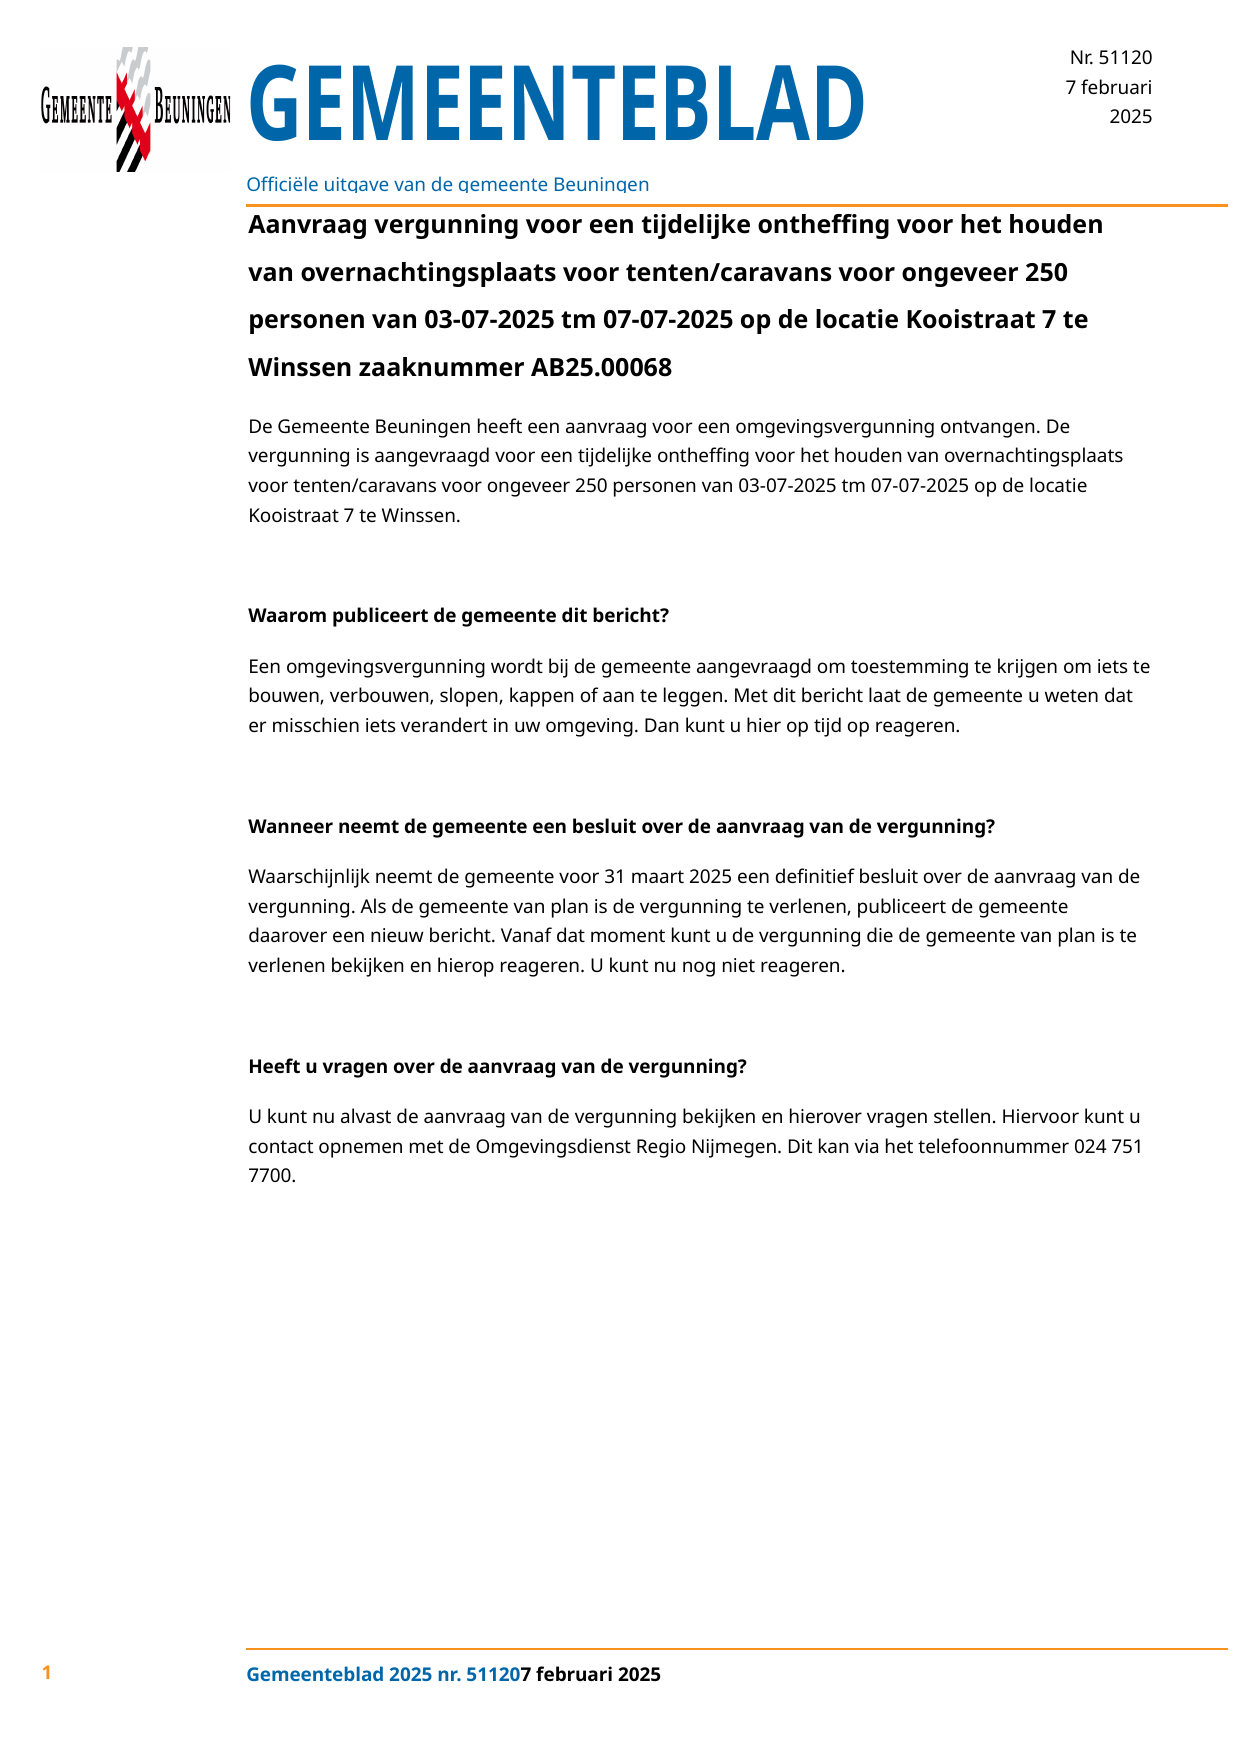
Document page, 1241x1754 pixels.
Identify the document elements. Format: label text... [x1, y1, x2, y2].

picture [41, 47, 231, 172]
text U kunt nu alvast de aanvraag van de vergunning bekijken en hierover vragen stellen. Hiervoor kunt u contact opnemen met de Omgevingsdienst Regio Nijmegen. Dit kan via het telefoonnummer 024 751 7700. [248, 1103, 1152, 1188]
text Heeft u vragen over de aanvraag van de vergunning? [248, 1053, 1152, 1079]
text Wanneer neemt de gemeente een besluit over de aanvraag van de vergunning? [248, 813, 1152, 839]
text Aanvraag vergunning voor een tijdelijke ontheffing voor het houden van overnachtingsplaats voor tenten/caravans voor ongeveer 250 personen van 03-07-2025 tm 07-07-2025 op de locatie Kooistraat 7 te Winssen zaaknummer AB25.00068 [248, 207, 1152, 384]
text De Gemeente Beuningen heeft een aanvraag voor een omgevingsvergunning ontvangen. De vergunning is aangevraagd voor een tijdelijke ontheffing voor het houden van overnachtingsplaats voor tenten/caravans voor ongeveer 250 personen van 03-07-2025 tm 07-07-2025 op de locatie Kooistraat 7 te Winssen. [248, 413, 1152, 528]
text Waarschijnlijk neemt de gemeente voor 31 maart 2025 een definitief besluit over de aanvraag van de vergunning. Als de gemeente van plan is de vergunning te verlenen, publiceert de gemeente daarover een nieuw bericht. Vanaf dat moment kunt u de vergunning die de gemeente van plan is te verlenen bekijken en hierop reageren. U kunt nu nog niet reageren. [248, 863, 1152, 978]
text Waarom publiceert de gemeente dit bericht? [248, 603, 1152, 628]
text Een omgevingsvergunning wordt bij de gemeente aangevraagd om toestemming te krijgen om iets te bouwen, verbouwen, slopen, kappen of aan te leggen. Met dit bericht laat de gemeente u weten dat er misschien iets verandert in uw omgeving. Dan kunt u hier op tijd op reageren. [248, 653, 1152, 738]
